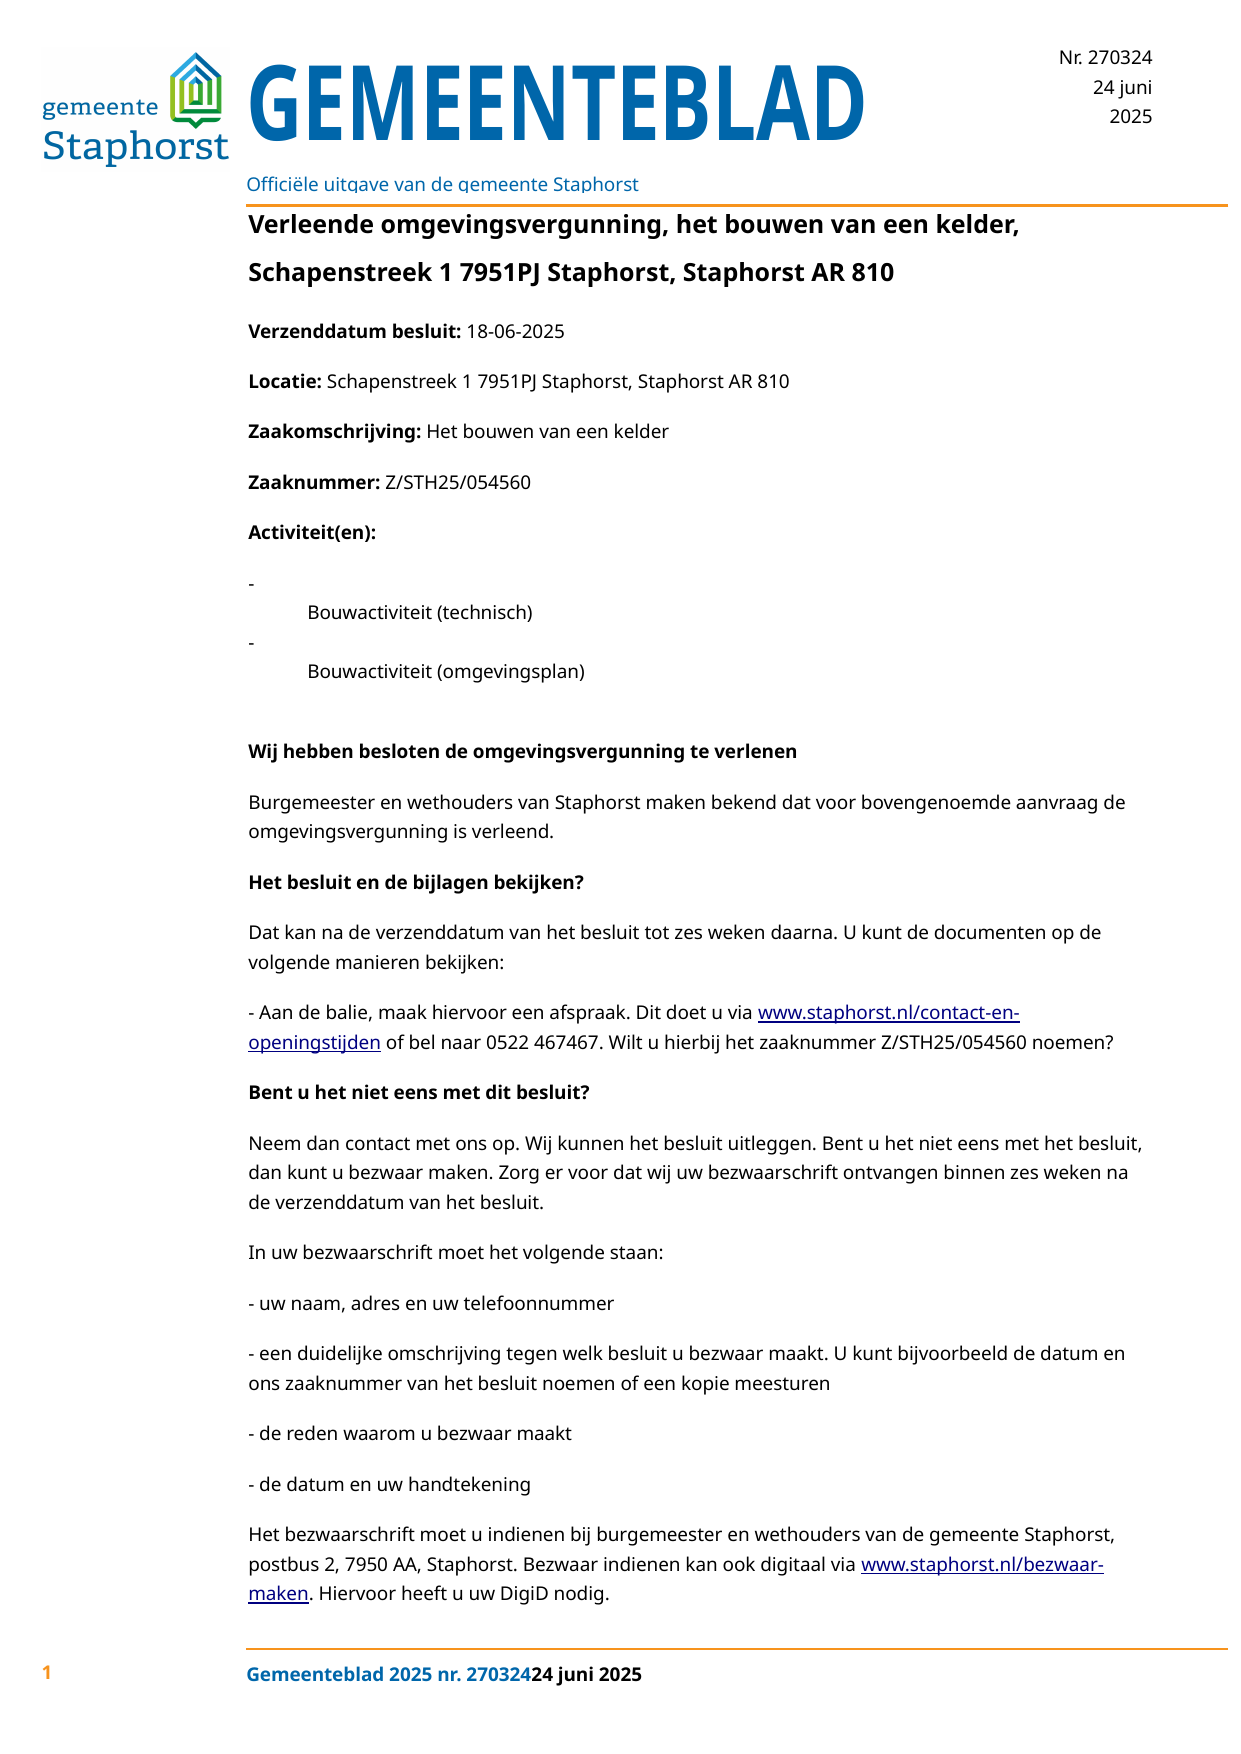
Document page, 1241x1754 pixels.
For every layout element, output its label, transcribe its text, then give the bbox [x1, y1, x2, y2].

text Verleende omgevingsvergunning, het bouwen van een kelder, Schapenstreek 1 7951PJ Staphorst, Staphorst AR 810 [248, 207, 1152, 288]
text Verzenddatum besluit: 18-06-2025 [248, 318, 1152, 344]
text Het bezwaarschrift moet u indienen bij burgemeester en wethouders van de gemeente Staphorst, postbus 2, 7950 AA, Staphorst. Bezwaar indienen kan ook digitaal via www.staphorst.nl/bezwaar-maken. Hiervoor heeft u uw DigiD nodig. [248, 1521, 1152, 1606]
text - Aan de balie, maak hiervoor een afspraak. Dit doet u via www.staphorst.nl/contact-en-openingstijden of bel naar 0522 467467. Wilt u hierbij het zaaknummer Z/STH25/054560 noemen? [248, 999, 1152, 1055]
text Het besluit en de bijlagen bekijken? [248, 869, 1152, 895]
list Bouwactiviteit (omgevingsplan) [248, 659, 1152, 684]
text - de datum en uw handtekening [248, 1471, 1152, 1497]
list Bouwactiviteit (technisch) [248, 599, 1152, 625]
text - de reden waarom u bezwaar maakt [248, 1420, 1152, 1446]
picture [41, 47, 231, 172]
text Activiteit(en): [248, 519, 1152, 545]
text Neem dan contact met ons op. Wij kunnen het besluit uitleggen. Bent u het niet eens met het besluit, dan kunt u bezwaar maken. Zorg er voor dat wij uw bezwaarschrift ontvangen binnen zes weken na de verzenddatum van het besluit. [248, 1130, 1152, 1215]
text Locatie: Schapenstreek 1 7951PJ Staphorst, Staphorst AR 810 [248, 368, 1152, 394]
text Zaaknummer: Z/STH25/054560 [248, 469, 1152, 495]
text Zaakomschrijving: Het bouwen van een kelder [248, 419, 1152, 444]
text Bent u het niet eens met dit besluit? [248, 1079, 1152, 1105]
text - uw naam, adres en uw telefoonnummer [248, 1290, 1152, 1316]
text Burgemeester en wethouders van Staphorst maken bekend dat voor bovengenoemde aanvraag de omgevingsvergunning is verleend. [248, 789, 1152, 844]
text Wij hebben besloten de omgevingsvergunning te verlenen [248, 739, 1152, 764]
text - een duidelijke omschrijving tegen welk besluit u bezwaar maakt. U kunt bijvoorbeeld de datum en ons zaaknummer van het besluit noemen of een kopie meesturen [248, 1340, 1152, 1396]
text In uw bezwaarschrift moet het volgende staan: [248, 1239, 1152, 1265]
text Dat kan na de verzenddatum van het besluit tot zes weken daarna. U kunt de documenten op de volgende manieren bekijken: [248, 919, 1152, 975]
